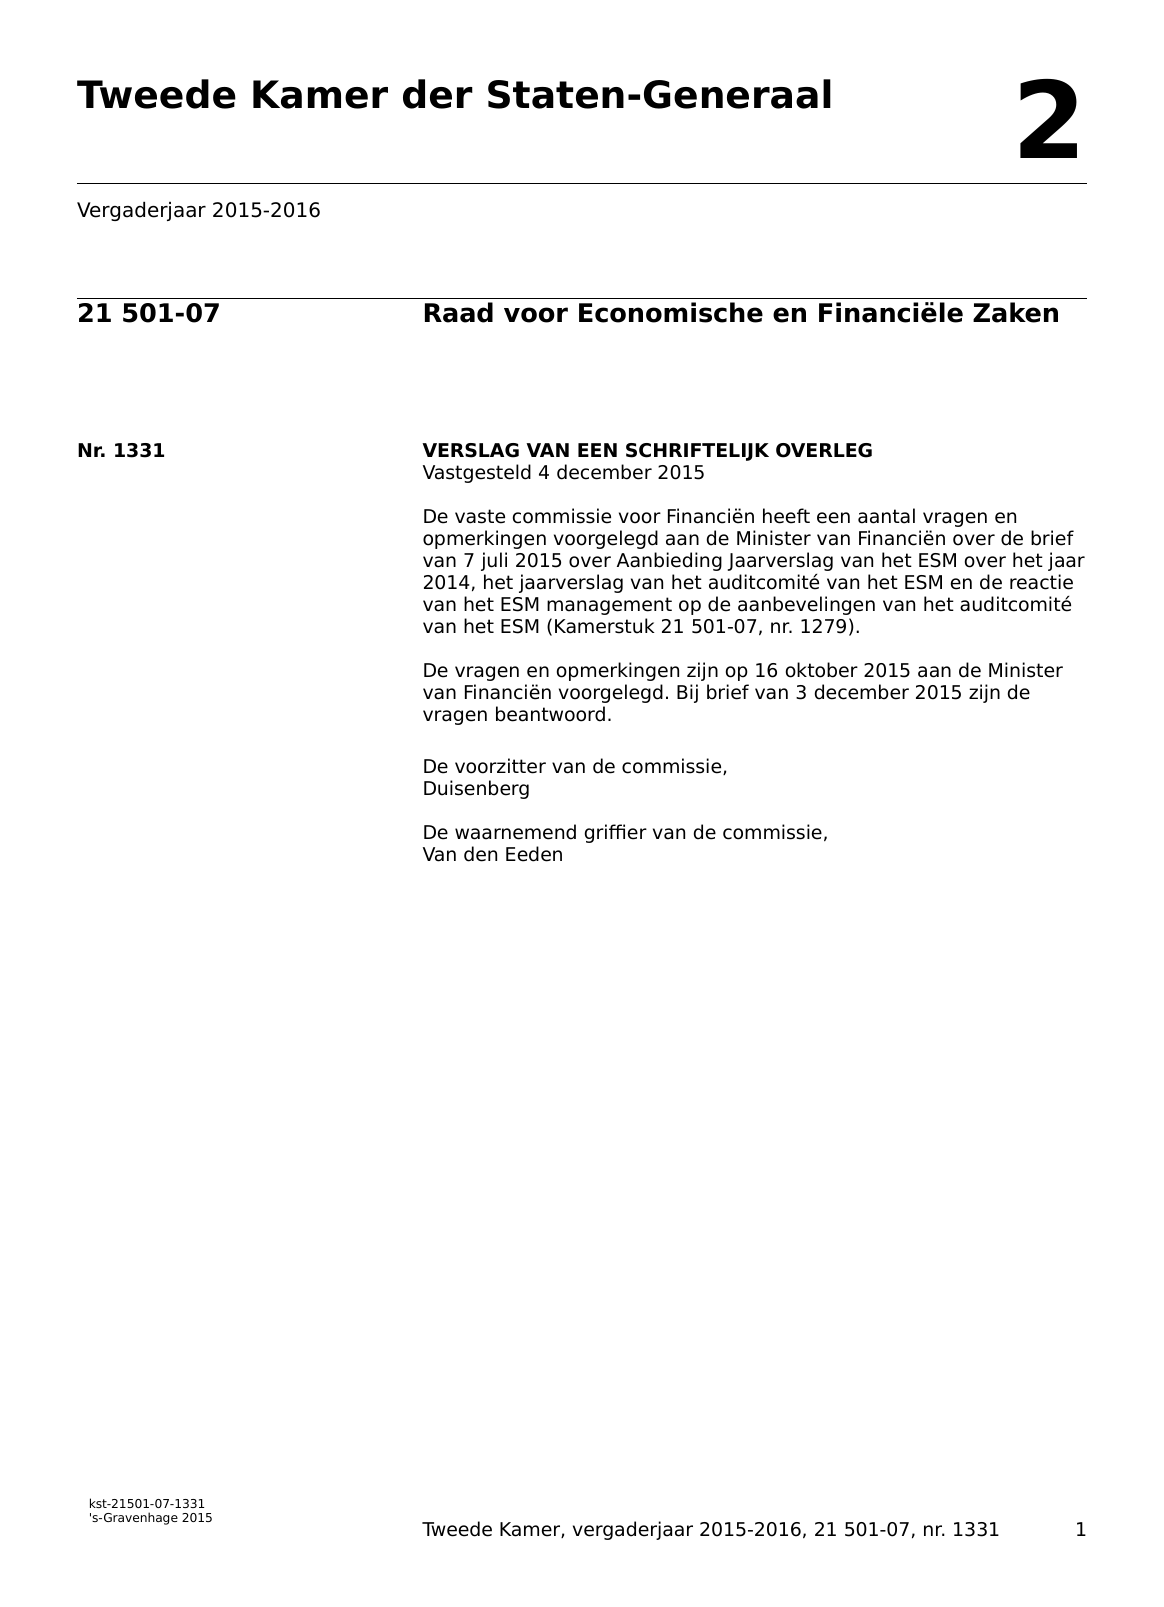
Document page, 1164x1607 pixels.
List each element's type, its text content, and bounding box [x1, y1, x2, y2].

text De vragen en opmerkingen zijn op 16 oktober 2015 aan de Minister van Financiën voorgelegd. Bij brief van 3 december 2015 zijn de vragen beantwoord. [422, 660, 1087, 726]
text De vaste commissie voor Financiën heeft een aantal vragen en opmerkingen voorgelegd aan de Minister van Financiën over de brief van 7 juli 2015 over Aanbieding Jaarverslag van het ESM over het jaar 2014, het jaarverslag van het auditcomité van het ESM en de reactie van het ESM management op de aanbevelingen van het auditcomité van het ESM (Kamerstuk 21 501-07, nr. 1279). [422, 506, 1087, 638]
text 's-Gravenhage 2015 [88, 1511, 323, 1525]
table_header Tweede Kamer der Staten-Generaal [77, 59, 886, 183]
subtitle 21 501-07 Raad voor Economische en Financiële Zaken [77, 299, 1087, 329]
text De voorzitter van de commissie, Duisenberg [422, 756, 1087, 800]
table_cell Vergaderjaar 2015-2016 [77, 184, 1087, 298]
text Vastgesteld 4 december 2015 [422, 462, 1087, 484]
text De waarnemend griffier van de commissie, Van den Eeden [422, 822, 1087, 866]
subtitle Nr. 1331 VERSLAG VAN EEN SCHRIFTELIJK OVERLEG [77, 440, 1087, 462]
text kst-21501-07-1331 [88, 1497, 323, 1511]
table_header 2 [886, 59, 1087, 183]
